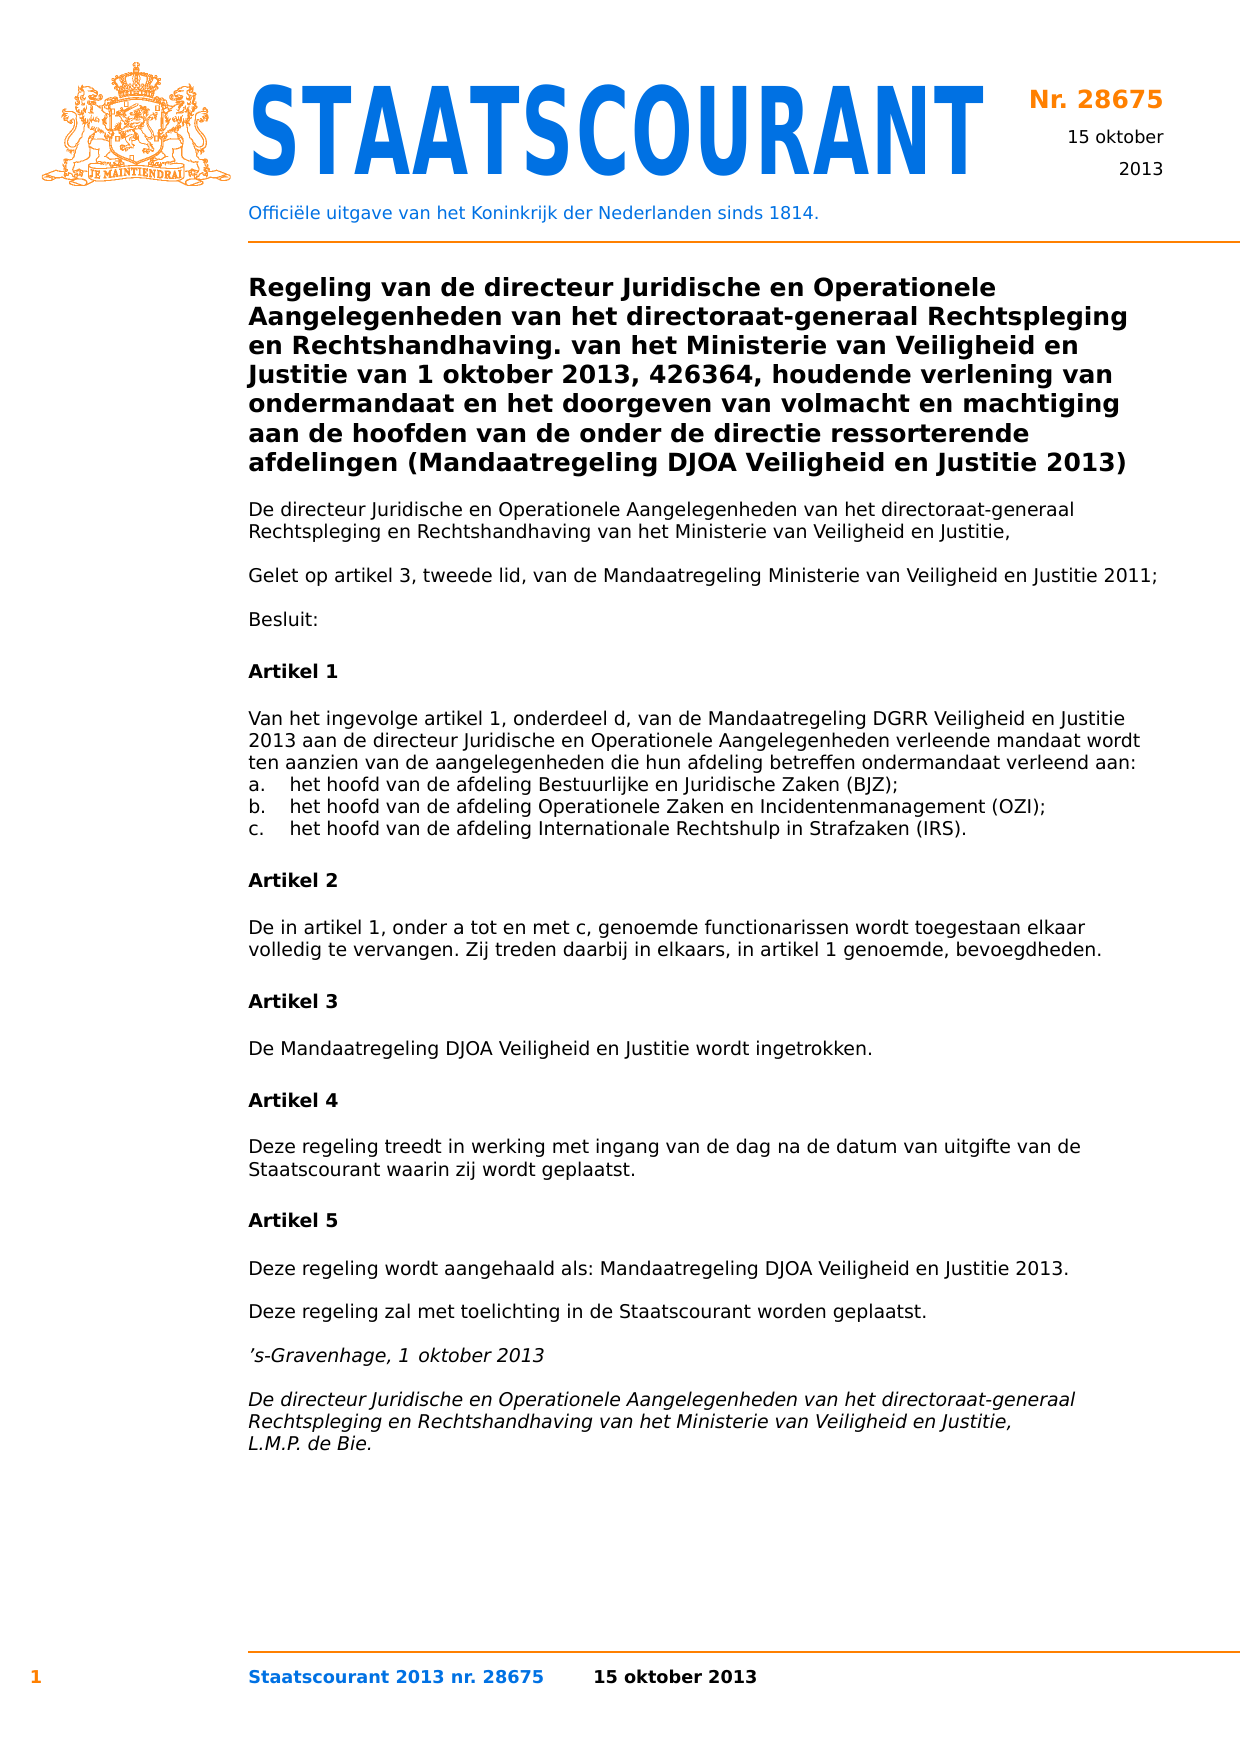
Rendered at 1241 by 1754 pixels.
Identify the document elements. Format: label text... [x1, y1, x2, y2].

table_cell 15 oktober [998, 121, 1240, 153]
text Deze regeling wordt aangehaald als: Mandaatregeling DJOA Veiligheid en Justitie 2013. [248, 1257, 1163, 1279]
text De directeur Juridische en Operationele Aangelegenheden van het directoraat-generaal Rechtspleging en Rechtshandhaving van het Ministerie van Veiligheid en Justitie, [248, 499, 1163, 543]
text Deze regeling treedt in werking met ingang van de dag na de datum van uitgifte van de Staatscourant waarin zij wordt geplaatst. [248, 1136, 1163, 1180]
text Van het ingevolge artikel 1, onderdeel d, van de Mandaatregeling DGRR Veiligheid en Justitie 2013 aan de directeur Juridische en Operationele Aangelegenheden verleende mandaat wordt ten aanzien van de aangelegenheden die hun afdeling betreffen ondermandaat verleend aan: [248, 708, 1163, 774]
table_cell Officiële uitgave van het Koninkrijk der Nederlanden sinds 1814. [248, 203, 1240, 241]
text ’s-Gravenhage, 1 oktober 2013 [248, 1345, 1163, 1367]
subtitle Artikel 3 [248, 991, 1163, 1012]
text Deze regeling zal met toelichting in de Staatscourant worden geplaatst. [248, 1301, 1163, 1323]
subtitle Artikel 1 [248, 661, 1163, 683]
picture [41, 62, 231, 186]
text De directeur Juridische en Operationele Aangelegenheden van het directoraat-generaal Rechtspleging en Rechtshandhaving van het Ministerie van Veiligheid en Justitie, L.M.P. de Bie. [248, 1389, 1163, 1455]
text a. het hoofd van de afdeling Bestuurlijke en Juridische Zaken (BJZ); [248, 774, 1163, 796]
text b. het hoofd van de afdeling Operationele Zaken en Incidentenmanagement (OZI); [248, 796, 1163, 818]
subtitle Regeling van de directeur Juridische en Operationele Aangelegenheden van het directoraat-generaal Rechtspleging en Rechtshandhaving. van het Ministerie van Veiligheid en Justitie van 1 oktober 2013, 426364, houdende verlening van ondermandaat en het doorgeven van volmacht en machtiging aan de hoofden van de onder de directie ressorterende afdelingen (Mandaatregeling DJOA Veiligheid en Justitie 2013) [248, 273, 1163, 477]
text c. het hoofd van de afdeling Internationale Rechtshulp in Strafzaken (IRS). [248, 818, 1163, 839]
table_header [25, 62, 248, 241]
text De Mandaatregeling DJOA Veiligheid en Justitie wordt ingetrokken. [248, 1037, 1163, 1059]
text Besluit: [248, 609, 1163, 631]
table_cell 2013 [998, 153, 1240, 203]
table_header STAATSCOURANT [248, 62, 998, 203]
subtitle Artikel 5 [248, 1210, 1163, 1232]
text Gelet op artikel 3, tweede lid, van de Mandaatregeling Ministerie van Veiligheid en Justitie 2011; [248, 565, 1163, 587]
subtitle Artikel 4 [248, 1089, 1163, 1111]
subtitle Artikel 2 [248, 869, 1163, 892]
table_header Nr. 28675 [998, 62, 1240, 121]
text De in artikel 1, onder a tot en met c, genoemde functionarissen wordt toegestaan elkaar volledig te vervangen. Zij treden daarbij in elkaars, in artikel 1 genoemde, bevoegdheden. [248, 917, 1163, 961]
